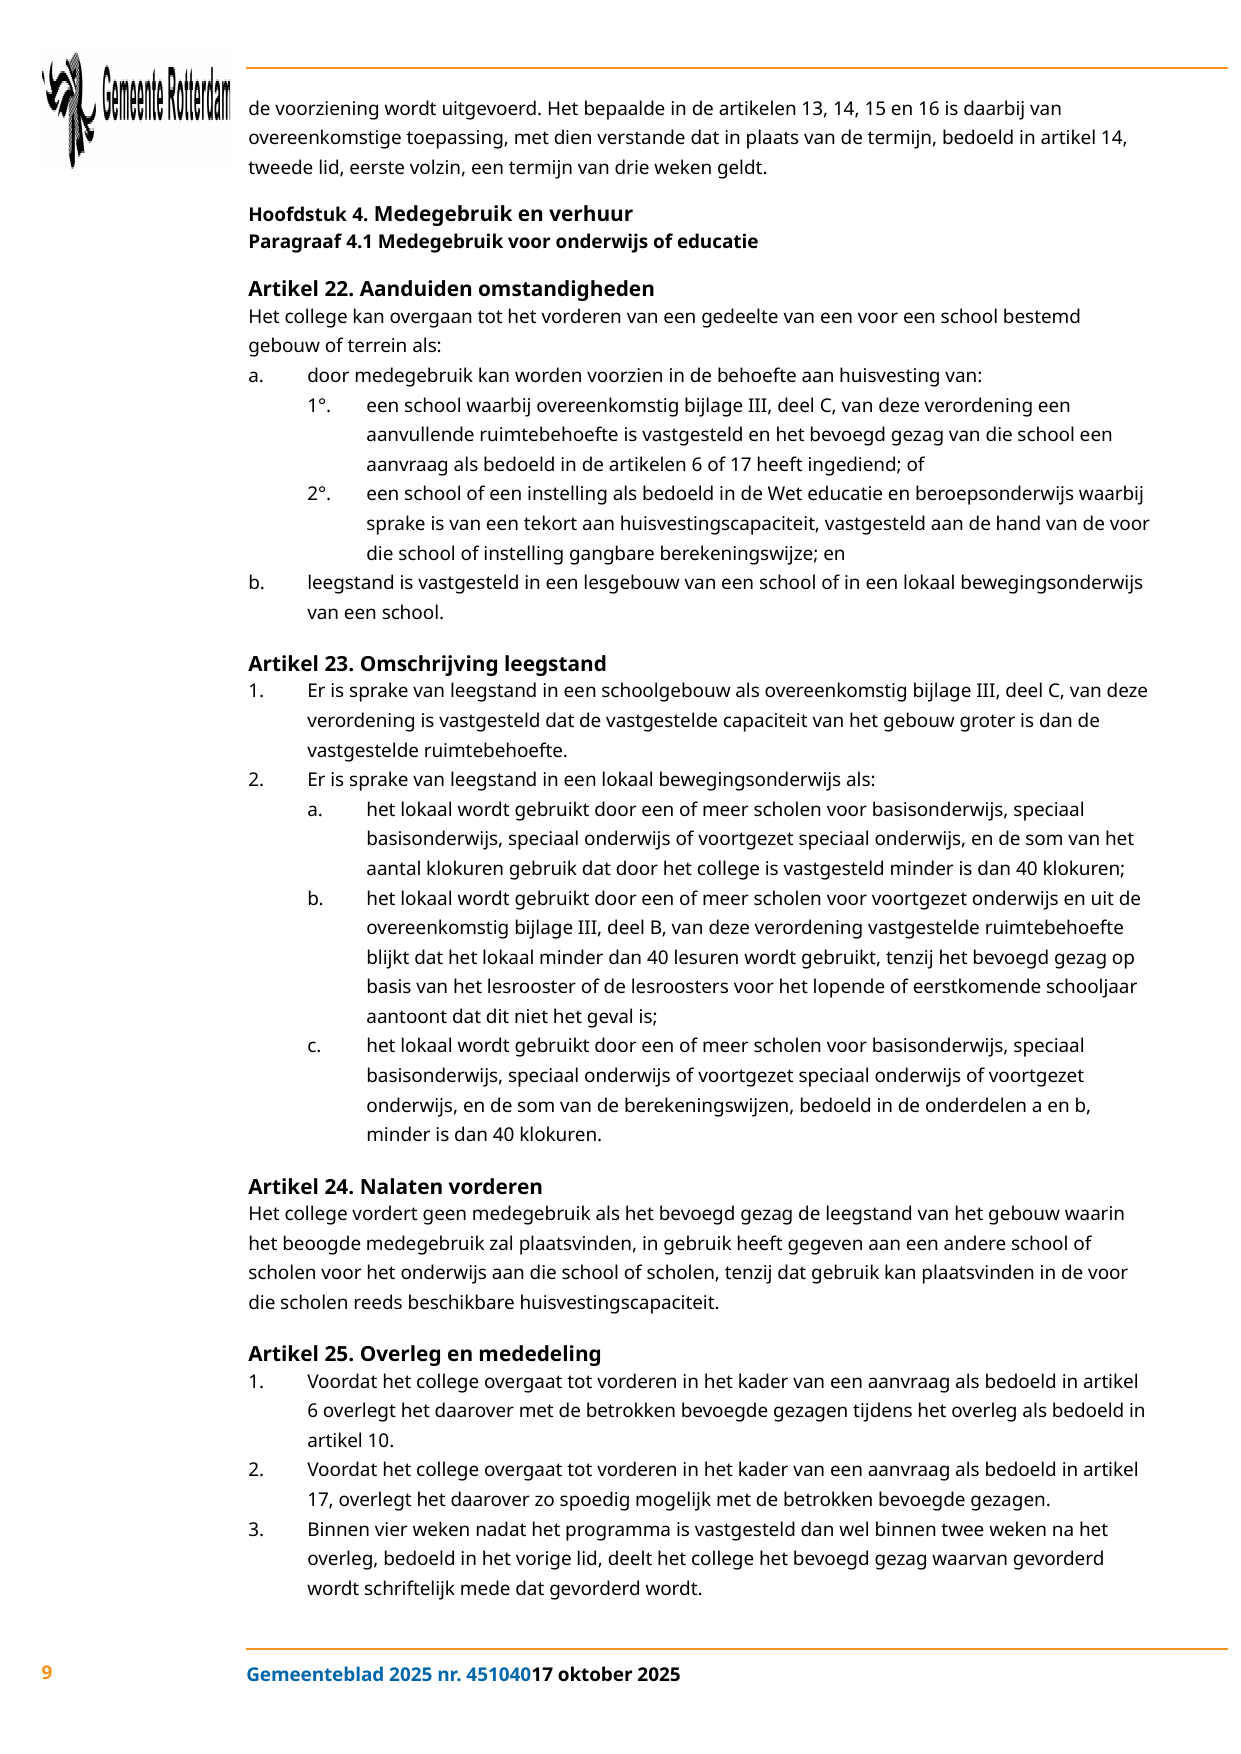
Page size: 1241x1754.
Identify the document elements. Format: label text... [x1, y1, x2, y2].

text de voorziening wordt uitgevoerd. Het bepaalde in de artikelen 13, 14, 15 en 16 is daarbij van overeenkomstige toepassing, met dien verstande dat in plaats van de termijn, bedoeld in artikel 14, tweede lid, eerste volzin, een termijn van drie weken geldt. [248, 95, 1152, 180]
list het lokaal wordt gebruikt door een of meer scholen voor basisonderwijs, speciaal basisonderwijs, speciaal onderwijs of voortgezet speciaal onderwijs, en de som van het aantal klokuren gebruik dat door het college is vastgesteld minder is dan 40 klokuren; [307, 796, 1152, 881]
text Het college kan overgaan tot het vorderen van een gedeelte van een voor een school bestemd gebouw of terrein als: [248, 303, 1152, 358]
text Artikel 22. Aanduiden omstandigheden [248, 274, 1152, 303]
text Artikel 25. Overleg en mededeling [248, 1339, 1152, 1368]
list leegstand is vastgesteld in een lesgebouw van een school of in een lokaal bewegingsonderwijs van een school. [248, 569, 1152, 624]
text Paragraaf 4.1 Medegebruik voor onderwijs of educatie [248, 228, 1152, 254]
text Het college vordert geen medegebruik als het bevoegd gezag de leegstand van het gebouw waarin het beoogde medegebruik zal plaatsvinden, in gebruik heeft gegeven aan een andere school of scholen voor het onderwijs aan die school of scholen, tenzij dat gebruik kan plaatsvinden in de voor die scholen reeds beschikbare huisvestingscapaciteit. [248, 1200, 1152, 1315]
list Voordat het college overgaat tot vorderen in het kader van een aanvraag als bedoeld in artikel 6 overlegt het daarover met de betrokken bevoegde gezagen tijdens het overleg als bedoeld in artikel 10. [248, 1368, 1152, 1453]
list het lokaal wordt gebruikt door een of meer scholen voor voortgezet onderwijs en uit de overeenkomstig bijlage III, deel B, van deze verordening vastgestelde ruimtebehoefte blijkt dat het lokaal minder dan 40 lesuren wordt gebruikt, tenzij het bevoegd gezag op basis van het lesrooster of de lesroosters voor het lopende of eerstkomende schooljaar aantoont dat dit niet het geval is; [307, 885, 1152, 1029]
text Artikel 24. Nalaten vorderen [248, 1172, 1152, 1200]
list Voordat het college overgaat tot vorderen in het kader van een aanvraag als bedoeld in artikel 17, overlegt het daarover zo spoedig mogelijk met de betrokken bevoegde gezagen. [248, 1457, 1152, 1512]
text Artikel 23. Omschrijving leegstand [248, 649, 1152, 678]
list Er is sprake van leegstand in een lokaal bewegingsonderwijs als: [248, 766, 1152, 792]
list Er is sprake van leegstand in een schoolgebouw als overeenkomstig bijlage III, deel C, van deze verordening is vastgesteld dat de vastgestelde capaciteit van het gebouw groter is dan de vastgestelde ruimtebehoefte. [248, 678, 1152, 763]
list een school waarbij overeenkomstig bijlage III, deel C, van deze verordening een aanvullende ruimtebehoefte is vastgesteld en het bevoegd gezag van die school een aanvraag als bedoeld in de artikelen 6 of 17 heeft ingediend; of [307, 392, 1152, 477]
list het lokaal wordt gebruikt door een of meer scholen voor basisonderwijs, speciaal basisonderwijs, speciaal onderwijs of voortgezet speciaal onderwijs of voortgezet onderwijs, en de som van de berekeningswijzen, bedoeld in de onderdelen a en b, minder is dan 40 klokuren. [307, 1033, 1152, 1147]
list door medegebruik kan worden voorzien in de behoefte aan huisvesting van: [248, 362, 1152, 388]
text Hoofdstuk 4. Medegebruik en verhuur [248, 199, 1152, 228]
picture [41, 47, 231, 172]
list een school of een instelling als bedoeld in de Wet educatie en beroepsonderwijs waarbij sprake is van een tekort aan huisvestingscapaciteit, vastgesteld aan de hand van de voor die school of instelling gangbare berekeningswijze; en [307, 481, 1152, 565]
list Binnen vier weken nadat het programma is vastgesteld dan wel binnen twee weken na het overleg, bedoeld in het vorige lid, deelt het college het bevoegd gezag waarvan gevorderd wordt schriftelijk mede dat gevorderd wordt. [248, 1516, 1152, 1601]
